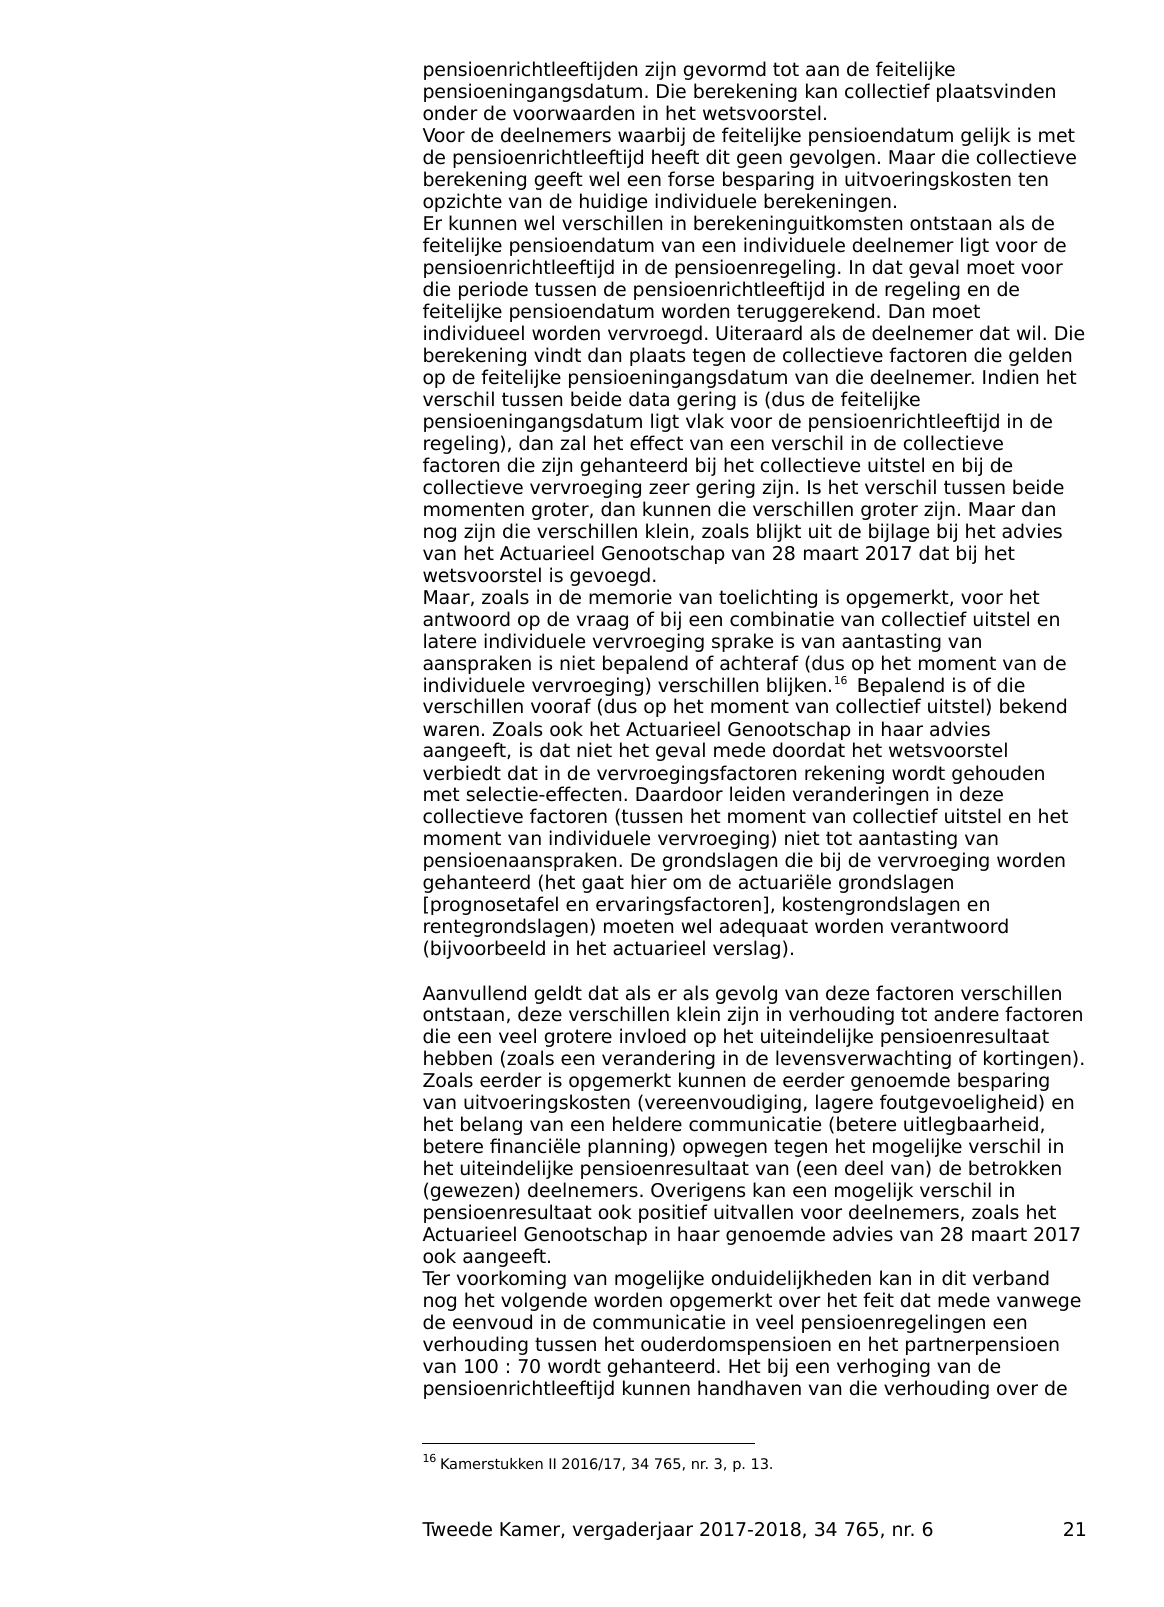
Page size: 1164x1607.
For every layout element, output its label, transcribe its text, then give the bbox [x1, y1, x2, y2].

text pensioenrichtleeftijden zijn gevormd tot aan de feitelijke pensioeningangsdatum. Die berekening kan collectief plaatsvinden onder de voorwaarden in het wetsvoorstel. [422, 59, 1087, 125]
text Maar, zoals in de memorie van toelichting is opgemerkt, voor het antwoord op de vraag of bij een combinatie van collectief uitstel en latere individuele vervroeging sprake is van aantasting van aanspraken is niet bepalend of achteraf (dus op het moment van de individuele vervroeging) verschillen blijken. Bepalend is of die verschillen vooraf (dus op het moment van collectief uitstel) bekend waren. Zoals ook het Actuarieel Genootschap in haar advies aangeeft, is dat niet het geval mede doordat het wetsvoorstel verbiedt dat in de vervroegingsfactoren rekening wordt gehouden met selectie-effecten. Daardoor leiden veranderingen in deze collectieve factoren (tussen het moment van collectief uitstel en het moment van individuele vervroeging) niet tot aantasting van pensioenaanspraken. De grondslagen die bij de vervroeging worden gehanteerd (het gaat hier om de actuariële grondslagen [prognosetafel en ervaringsfactoren], kostengrondslagen en rentegrondslagen) moeten wel adequaat worden verantwoord (bijvoorbeeld in het actuarieel verslag). [422, 587, 1087, 960]
text Aanvullend geldt dat als er als gevolg van deze factoren verschillen ontstaan, deze verschillen klein zijn in verhouding tot andere factoren die een veel grotere invloed op het uiteindelijke pensioenresultaat hebben (zoals een verandering in de levensverwachting of kortingen). Zoals eerder is opgemerkt kunnen de eerder genoemde besparing van uitvoeringskosten (vereenvoudiging, lagere foutgevoeligheid) en het belang van een heldere communicatie (betere uitlegbaarheid, betere financiële planning) opwegen tegen het mogelijke verschil in het uiteindelijke pensioenresultaat van (een deel van) de betrokken (gewezen) deelnemers. Overigens kan een mogelijk verschil in pensioenresultaat ook positief uitvallen voor deelnemers, zoals het Actuarieel Genootschap in haar genoemde advies van 28 maart 2017 ook aangeeft. [422, 982, 1087, 1268]
text Kamerstukken II 2016/17, 34 765, nr. 3, p. 13. [422, 1452, 1087, 1474]
text Voor de deelnemers waarbij de feitelijke pensioendatum gelijk is met de pensioenrichtleeftijd heeft dit geen gevolgen. Maar die collectieve berekening geeft wel een forse besparing in uitvoeringskosten ten opzichte van de huidige individuele berekeningen. [422, 125, 1087, 213]
text Er kunnen wel verschillen in berekeninguitkomsten ontstaan als de feitelijke pensioendatum van een individuele deelnemer ligt voor de pensioenrichtleeftijd in de pensioenregeling. In dat geval moet voor die periode tussen de pensioenrichtleeftijd in de regeling en de feitelijke pensioendatum worden teruggerekend. Dan moet individueel worden vervroegd. Uiteraard als de deelnemer dat wil. Die berekening vindt dan plaats tegen de collectieve factoren die gelden op de feitelijke pensioeningangsdatum van die deelnemer. Indien het verschil tussen beide data gering is (dus de feitelijke pensioeningangsdatum ligt vlak voor de pensioenrichtleeftijd in de regeling), dan zal het effect van een verschil in de collectieve factoren die zijn gehanteerd bij het collectieve uitstel en bij de collectieve vervroeging zeer gering zijn. Is het verschil tussen beide momenten groter, dan kunnen die verschillen groter zijn. Maar dan nog zijn die verschillen klein, zoals blijkt uit de bijlage bij het advies van het Actuarieel Genootschap van 28 maart 2017 dat bij het wetsvoorstel is gevoegd. [422, 213, 1087, 587]
text Ter voorkoming van mogelijke onduidelijkheden kan in dit verband nog het volgende worden opgemerkt over het feit dat mede vanwege de eenvoud in de communicatie in veel pensioenregelingen een verhouding tussen het ouderdomspensioen en het partnerpensioen van 100 : 70 wordt gehanteerd. Het bij een verhoging van de pensioenrichtleeftijd kunnen handhaven van die verhouding over de [422, 1268, 1087, 1400]
